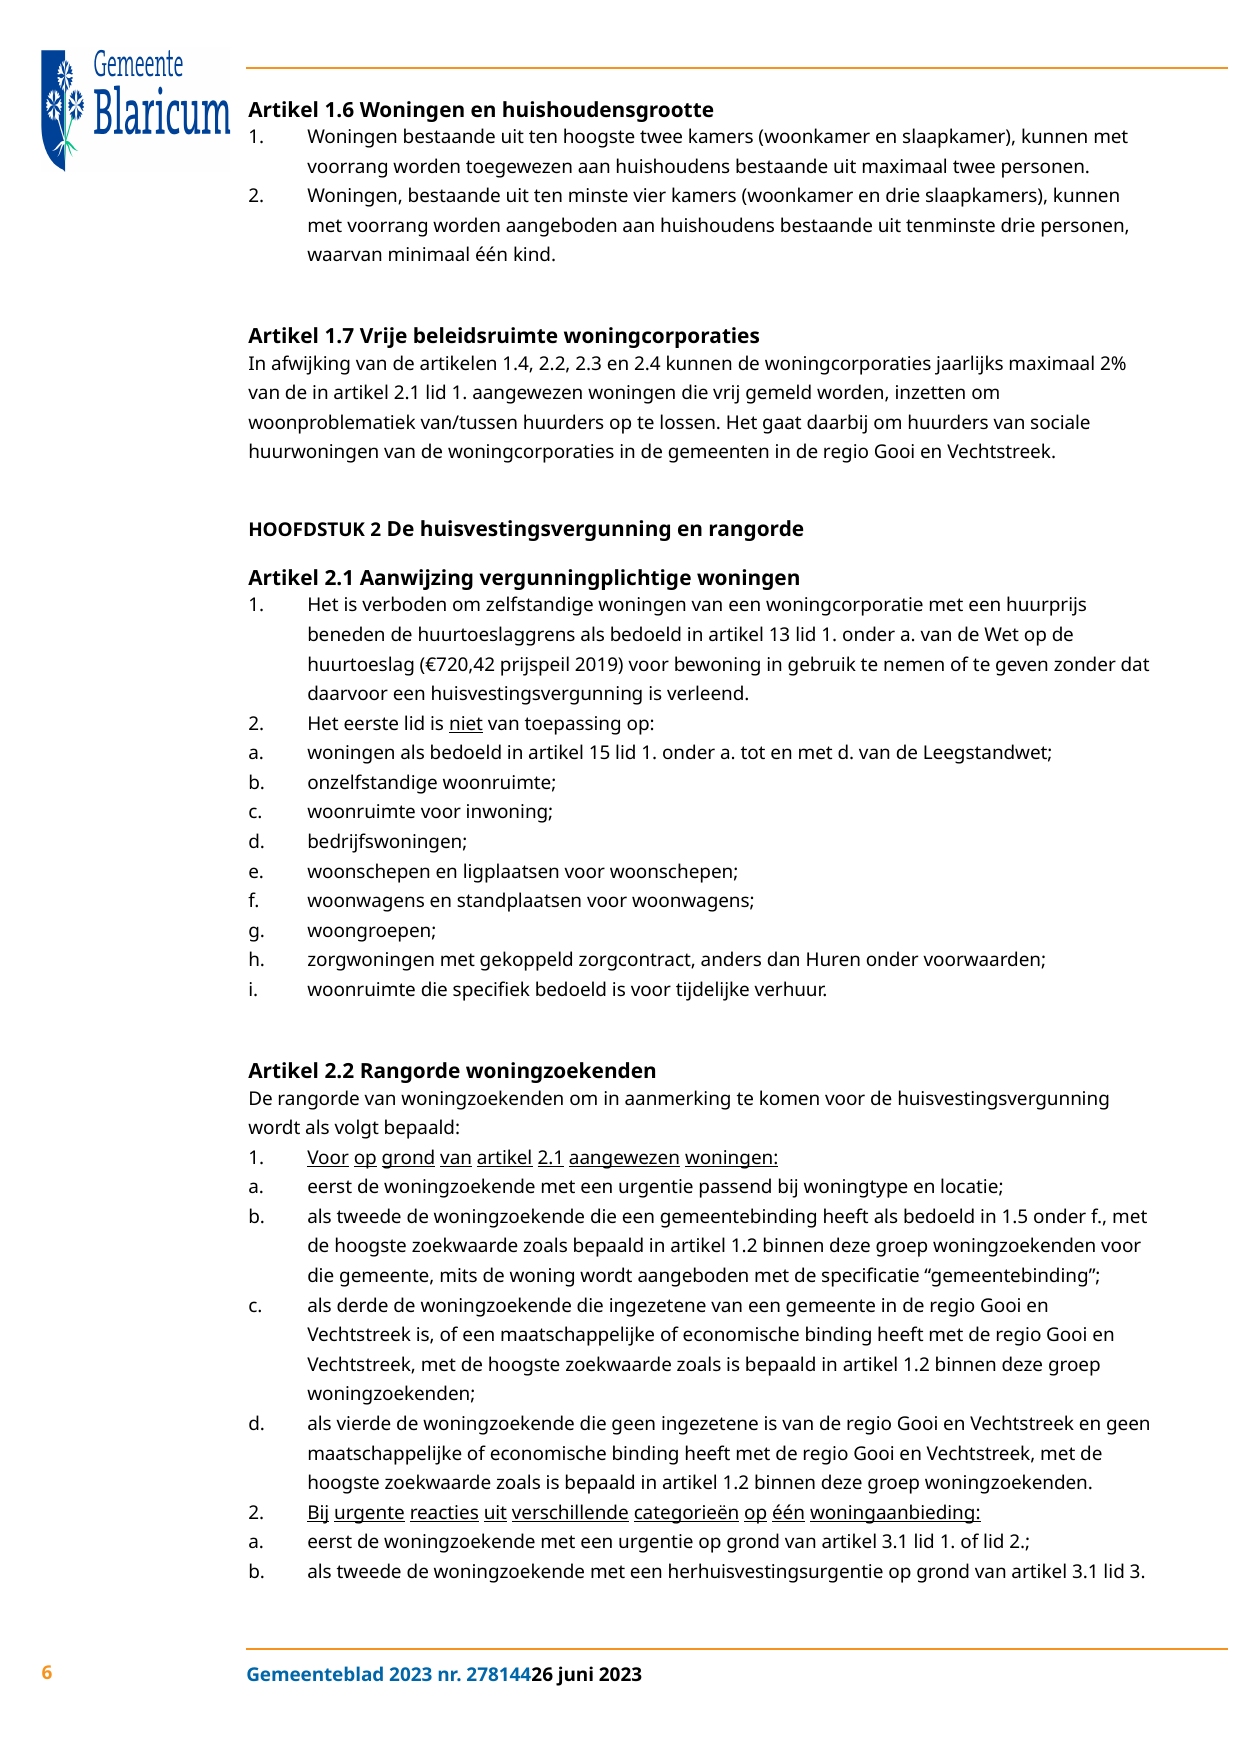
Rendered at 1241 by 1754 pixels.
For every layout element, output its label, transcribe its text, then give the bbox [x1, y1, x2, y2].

list bedrijfswoningen; [248, 828, 1152, 854]
list Bij urgente reacties uit verschillende categorieën op één woningaanbieding: [248, 1499, 1152, 1524]
list Woningen, bestaande uit ten minste vier kamers (woonkamer en drie slaapkamers), kunnen met voorrang worden aangeboden aan huishoudens bestaande uit tenminste drie personen, waarvan minimaal één kind. [248, 182, 1152, 267]
list woonruimte die specifiek bedoeld is voor tijdelijke verhuur. [248, 976, 1152, 1002]
list woningen als bedoeld in artikel 15 lid 1. onder a. tot en met d. van de Leegstandwet; [248, 739, 1152, 765]
list woongroepen; [248, 917, 1152, 943]
text HOOFDSTUK 2 De huisvestingsvergunning en rangorde [248, 514, 1152, 542]
text In afwijking van de artikelen 1.4, 2.2, 2.3 en 2.4 kunnen de woningcorporaties jaarlijks maximaal 2% van de in artikel 2.1 lid 1. aangewezen woningen die vrij gemeld worden, inzetten om woonproblematiek van/tussen huurders op te lossen. Het gaat daarbij om huurders van sociale huurwoningen van de woningcorporaties in de gemeenten in de regio Gooi en Vechtstreek. [248, 350, 1152, 464]
text Artikel 1.7 Vrije beleidsruimte woningcorporaties [248, 322, 1152, 350]
list Het eerste lid is niet van toepassing op: [248, 710, 1152, 736]
text De rangorde van woningzoekenden om in aanmerking te komen voor de huisvestingsvergunning wordt als volgt bepaald: [248, 1085, 1152, 1140]
list eerst de woningzoekende met een urgentie op grond van artikel 3.1 lid 1. of lid 2.; [248, 1528, 1152, 1554]
list Woningen bestaande uit ten hoogste twee kamers (woonkamer en slaapkamer), kunnen met voorrang worden toegewezen aan huishoudens bestaande uit maximaal twee personen. [248, 123, 1152, 178]
list eerst de woningzoekende met een urgentie passend bij woningtype en locatie; [248, 1173, 1152, 1199]
list zorgwoningen met gekoppeld zorgcontract, anders dan Huren onder voorwaarden; [248, 947, 1152, 972]
list Het is verboden om zelfstandige woningen van een woningcorporatie met een huurprijs beneden de huurtoeslaggrens als bedoeld in artikel 13 lid 1. onder a. van de Wet op de huurtoeslag (€720,42 prijspeil 2019) voor bewoning in gebruik te nemen of te geven zonder dat daarvoor een huisvestingsvergunning is verleend. [248, 592, 1152, 706]
list woonruimte voor inwoning; [248, 799, 1152, 824]
list als vierde de woningzoekende die geen ingezetene is van de regio Gooi en Vechtstreek en geen maatschappelijke of economische binding heeft met de regio Gooi en Vechtstreek, met de hoogste zoekwaarde zoals is bepaald in artikel 1.2 binnen deze groep woningzoekenden. [248, 1410, 1152, 1495]
list als tweede de woningzoekende met een herhuisvestingsurgentie op grond van artikel 3.1 lid 3. [248, 1558, 1152, 1584]
list Voor op grond van artikel 2.1 aangewezen woningen: [248, 1144, 1152, 1169]
list onzelfstandige woonruimte; [248, 769, 1152, 795]
list woonwagens en standplaatsen voor woonwagens; [248, 887, 1152, 913]
list als derde de woningzoekende die ingezetene van een gemeente in de regio Gooi en Vechtstreek is, of een maatschappelijke of economische binding heeft met de regio Gooi en Vechtstreek, met de hoogste zoekwaarde zoals is bepaald in artikel 1.2 binnen deze groep woningzoekenden; [248, 1292, 1152, 1406]
list als tweede de woningzoekende die een gemeentebinding heeft als bedoeld in 1.5 onder f., met de hoogste zoekwaarde zoals bepaald in artikel 1.2 binnen deze groep woningzoekenden voor die gemeente, mits de woning wordt aangeboden met de specificatie “gemeentebinding”; [248, 1203, 1152, 1288]
text Artikel 2.2 Rangorde woningzoekenden [248, 1056, 1152, 1085]
picture [41, 47, 231, 172]
text Artikel 2.1 Aanwijzing vergunningplichtige woningen [248, 563, 1152, 592]
text Artikel 1.6 Woningen en huishoudensgrootte [248, 95, 1152, 123]
list woonschepen en ligplaatsen voor woonschepen; [248, 858, 1152, 884]
